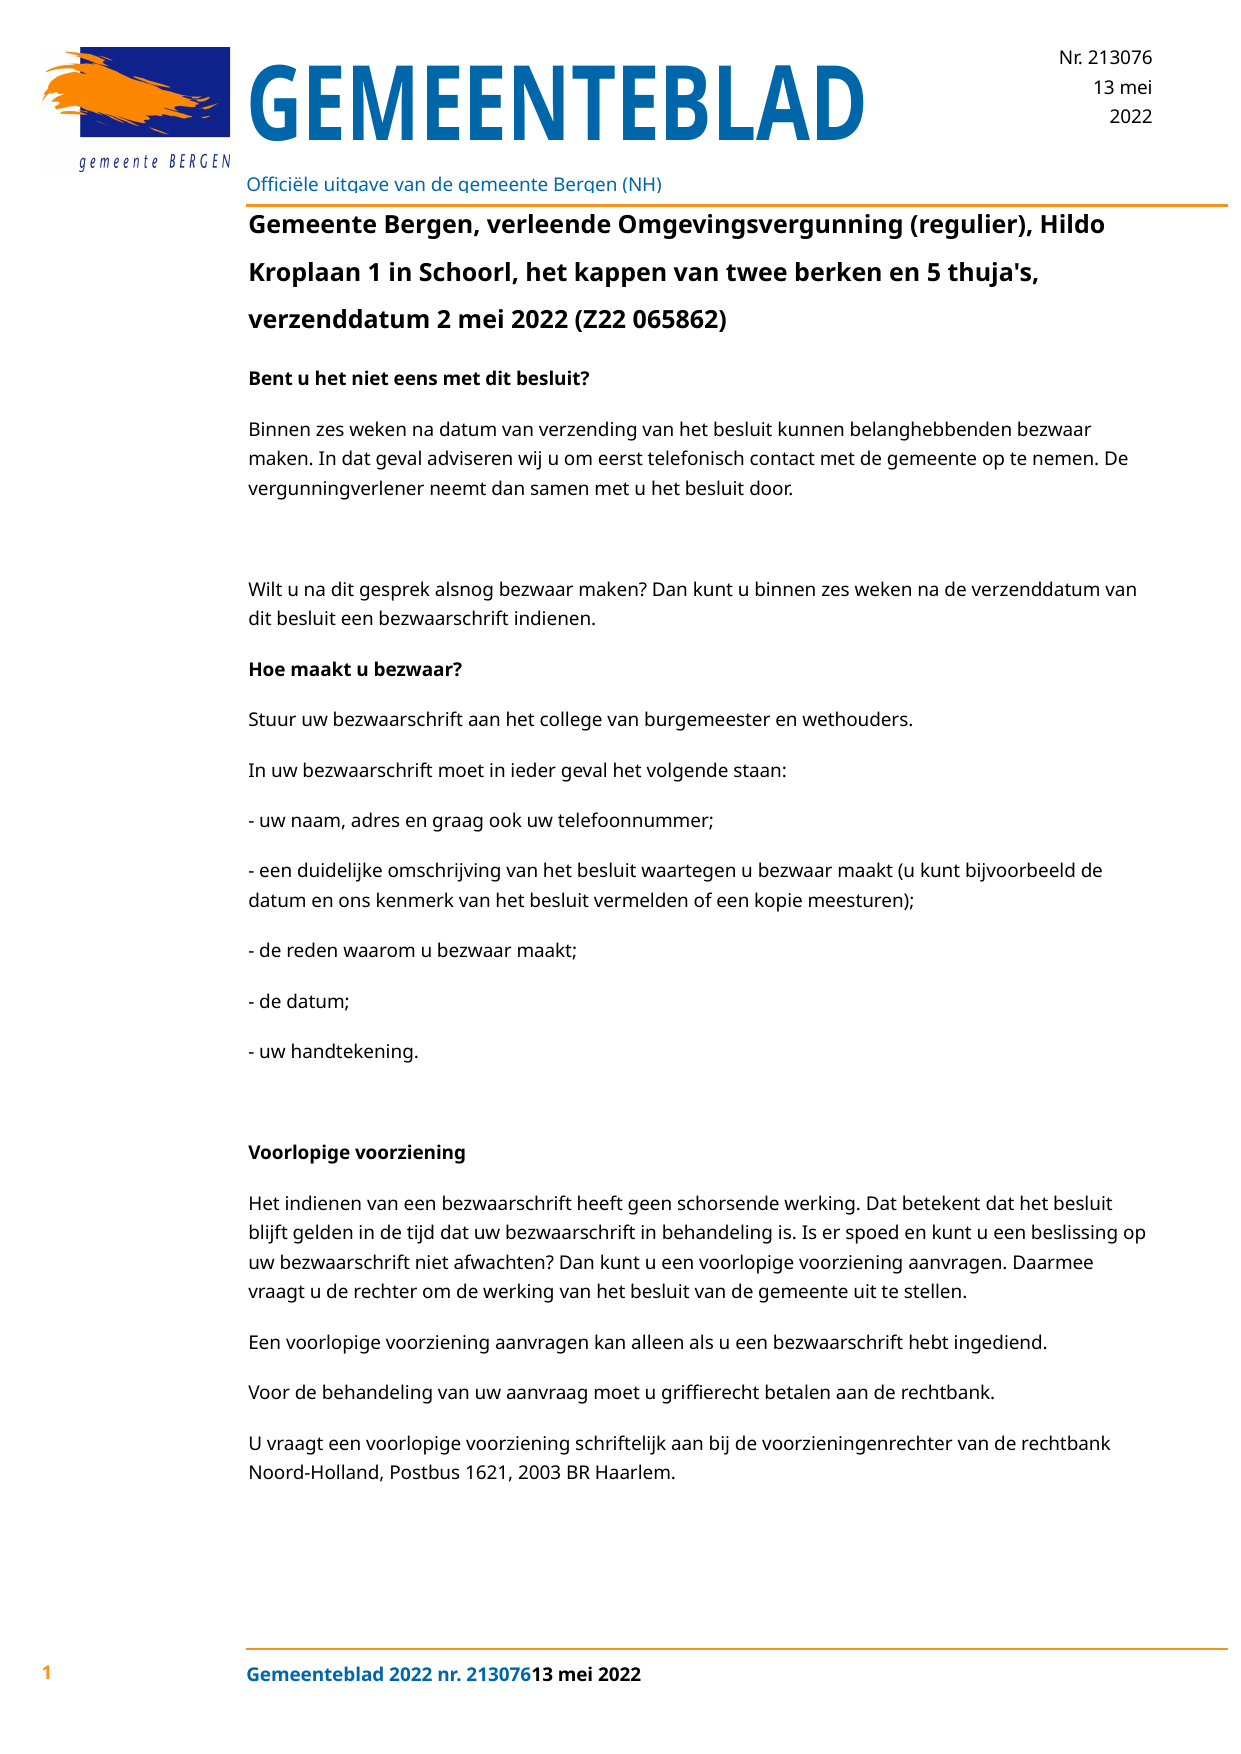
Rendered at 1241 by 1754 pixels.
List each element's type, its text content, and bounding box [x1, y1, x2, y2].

text - de reden waarom u bezwaar maakt; [248, 938, 1152, 963]
text Stuur uw bezwaarschrift aan het college van burgemeester en wethouders. [248, 706, 1152, 732]
text U vraagt een voorlopige voorziening schriftelijk aan bij de voorzieningenrechter van de rechtbank Noord-Holland, Postbus 1621, 2003 BR Haarlem. [248, 1430, 1152, 1485]
text Binnen zes weken na datum van verzending van het besluit kunnen belanghebbenden bezwaar maken. In dat geval adviseren wij u om eerst telefonisch contact met de gemeente op te nemen. De vergunningverlener neemt dan samen met u het besluit door. [248, 416, 1152, 501]
text Hoe maakt u bezwaar? [248, 656, 1152, 682]
text - uw naam, adres en graag ook uw telefoonnummer; [248, 807, 1152, 833]
picture [41, 47, 231, 172]
text Gemeente Bergen, verleende Omgevingsvergunning (regulier), Hildo Kroplaan 1 in Schoorl, het kappen van twee berken en 5 thuja's, verzenddatum 2 mei 2022 (Z22 065862) [248, 207, 1152, 336]
text Wilt u na dit gesprek alsnog bezwaar maken? Dan kunt u binnen zes weken na de verzenddatum van dit besluit een bezwaarschrift indienen. [248, 576, 1152, 631]
text In uw bezwaarschrift moet in ieder geval het volgende staan: [248, 757, 1152, 782]
text - uw handtekening. [248, 1038, 1152, 1064]
text Het indienen van een bezwaarschrift heeft geen schorsende werking. Dat betekent dat het besluit blijft gelden in de tijd dat uw bezwaarschrift in behandeling is. Is er spoed en kunt u een beslissing op uw bezwaarschrift niet afwachten? Dan kunt u een voorlopige voorziening aanvragen. Daarmee vraagt u de rechter om de werking van het besluit van de gemeente uit te stellen. [248, 1190, 1152, 1304]
text Voor de behandeling van uw aanvraag moet u griffierecht betalen aan de rechtbank. [248, 1379, 1152, 1405]
text - een duidelijke omschrijving van het besluit waartegen u bezwaar maakt (u kunt bijvoorbeeld de datum en ons kenmerk van het besluit vermelden of een kopie meesturen); [248, 858, 1152, 913]
text Een voorlopige voorziening aanvragen kan alleen als u een bezwaarschrift hebt ingediend. [248, 1329, 1152, 1354]
text - de datum; [248, 988, 1152, 1014]
text Voorlopige voorziening [248, 1139, 1152, 1165]
text Bent u het niet eens met dit besluit? [248, 366, 1152, 391]
